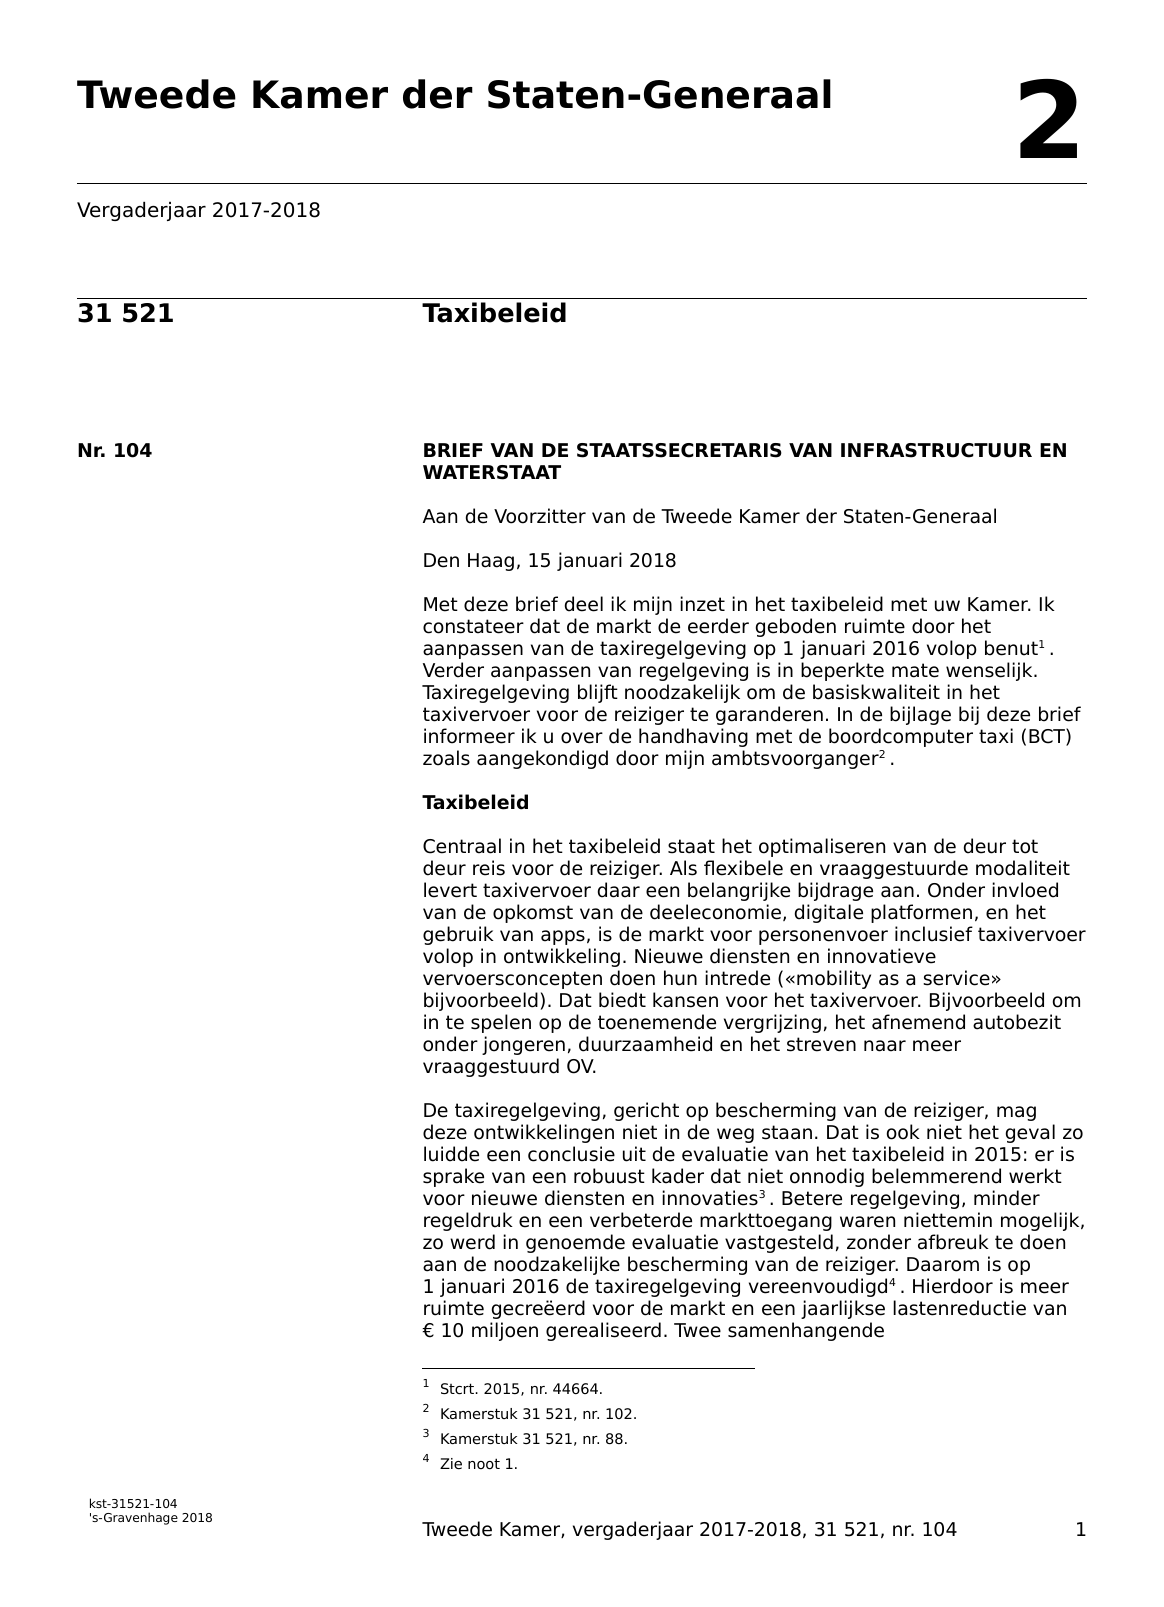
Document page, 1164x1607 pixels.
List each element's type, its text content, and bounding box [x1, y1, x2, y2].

subtitle Taxibeleid [422, 792, 1087, 814]
text kst-31521-104 [88, 1497, 323, 1511]
subtitle 31 521 Taxibeleid [77, 299, 1087, 329]
subtitle Nr. 104 BRIEF VAN DE STAATSSECRETARIS VAN INFRASTRUCTUUR EN WATERSTAAT [77, 440, 1087, 484]
table_header 2 [886, 59, 1087, 183]
table_header Tweede Kamer der Staten-Generaal [77, 59, 886, 183]
text Kamerstuk 31 521, nr. 102. [422, 1402, 1087, 1424]
table_cell Vergaderjaar 2017-2018 [77, 184, 1087, 298]
text De taxiregelgeving, gericht op bescherming van de reiziger, mag deze ontwikkelingen niet in de weg staan. Dat is ook niet het geval zo luidde een conclusie uit de evaluatie van het taxibeleid in 2015: er is sprake van een robuust kader dat niet onnodig belemmerend werkt voor nieuwe diensten en innovaties. Betere regelgeving, minder regeldruk en een verbeterde markttoegang waren niettemin mogelijk, zo werd in genoemde evaluatie vastgesteld, zonder afbreuk te doen aan de noodzakelijke bescherming van de reiziger. Daarom is op 1 januari 2016 de taxiregelgeving vereenvoudigd. Hierdoor is meer ruimte gecreëerd voor de markt en een jaarlijkse lastenreductie van € 10 miljoen gerealiseerd. Twee samenhangende [422, 1100, 1087, 1342]
text Kamerstuk 31 521, nr. 88. [422, 1427, 1087, 1449]
text Aan de Voorzitter van de Tweede Kamer der Staten-Generaal [422, 506, 1087, 528]
text Zie noot 1. [422, 1452, 1087, 1474]
text Met deze brief deel ik mijn inzet in het taxibeleid met uw Kamer. Ik constateer dat de markt de eerder geboden ruimte door het aanpassen van de taxiregelgeving op 1 januari 2016 volop benut. Verder aanpassen van regelgeving is in beperkte mate wenselijk. Taxiregelgeving blijft noodzakelijk om de basiskwaliteit in het taxivervoer voor de reiziger te garanderen. In de bijlage bij deze brief informeer ik u over de handhaving met de boordcomputer taxi (BCT) zoals aangekondigd door mijn ambtsvoorganger. [422, 594, 1087, 770]
text Centraal in het taxibeleid staat het optimaliseren van de deur tot deur reis voor de reiziger. Als flexibele en vraaggestuurde modaliteit levert taxivervoer daar een belangrijke bijdrage aan. Onder invloed van de opkomst van de deeleconomie, digitale platformen, en het gebruik van apps, is de markt voor personenvoer inclusief taxivervoer volop in ontwikkeling. Nieuwe diensten en innovatieve vervoersconcepten doen hun intrede («mobility as a service» bijvoorbeeld). Dat biedt kansen voor het taxivervoer. Bijvoorbeeld om in te spelen op de toenemende vergrijzing, het afnemend autobezit onder jongeren, duurzaamheid en het streven naar meer vraaggestuurd OV. [422, 836, 1087, 1078]
text 's-Gravenhage 2018 [88, 1511, 323, 1525]
text Stcrt. 2015, nr. 44664. [422, 1377, 1087, 1399]
text Den Haag, 15 januari 2018 [422, 550, 1087, 572]
